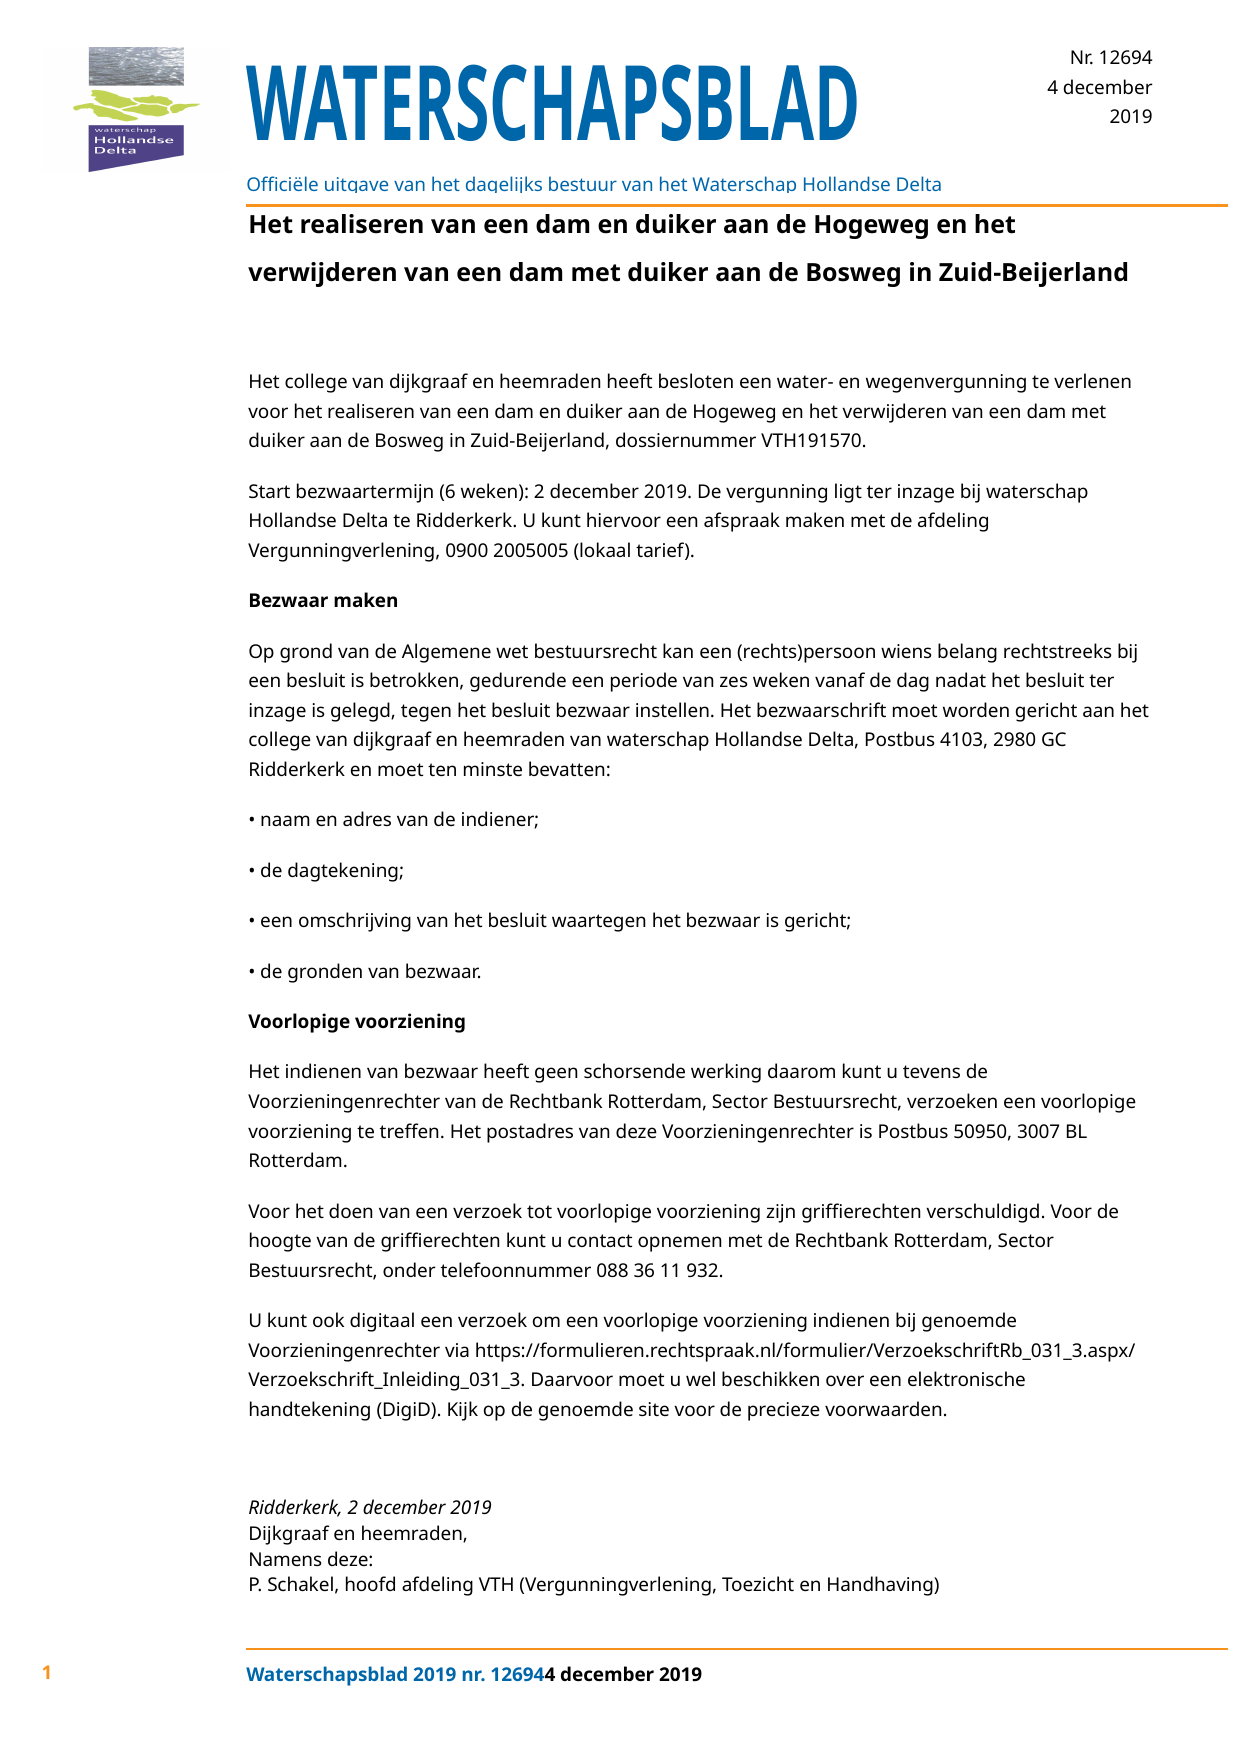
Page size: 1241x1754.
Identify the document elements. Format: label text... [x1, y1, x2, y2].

picture [41, 47, 231, 172]
text P. Schakel, hoofd afdeling VTH (Vergunningverlening, Toezicht en Handhaving) [248, 1572, 1152, 1597]
text U kunt ook digitaal een verzoek om een voorlopige voorziening indienen bij genoemde Voorzieningenrechter via https://formulieren.rechtspraak.nl/formulier/VerzoekschriftRb_031_3.aspx/Verzoekschrift_Inleiding_031_3. Daarvoor moet u wel beschikken over een elektronische handtekening (DigiD). Kijk op de genoemde site voor de precieze voorwaarden. [248, 1307, 1152, 1422]
text Namens deze: [248, 1546, 1152, 1572]
text • de dagtekening; [248, 857, 1152, 883]
text Het college van dijkgraaf en heemraden heeft besloten een water- en wegenvergunning te verlenen voor het realiseren van een dam en duiker aan de Hogeweg en het verwijderen van een dam met duiker aan de Bosweg in Zuid-Beijerland, dossiernummer VTH191570. [248, 368, 1152, 453]
text Dijkgraaf en heemraden, [248, 1520, 1152, 1546]
text Ridderkerk, 2 december 2019 [248, 1494, 1152, 1520]
text Start bezwaartermijn (6 weken): 2 december 2019. De vergunning ligt ter inzage bij waterschap Hollandse Delta te Ridderkerk. U kunt hiervoor een afspraak maken met de afdeling Vergunningverlening, 0900 2005005 (lokaal tarief). [248, 478, 1152, 563]
text • een omschrijving van het besluit waartegen het bezwaar is gericht; [248, 907, 1152, 933]
text Op grond van de Algemene wet bestuursrecht kan een (rechts)persoon wiens belang rechtstreeks bij een besluit is betrokken, gedurende een periode van zes weken vanaf de dag nadat het besluit ter inzage is gelegd, tegen het besluit bezwaar instellen. Het bezwaarschrift moet worden gericht aan het college van dijkgraaf en heemraden van waterschap Hollandse Delta, Postbus 4103, 2980 GC Ridderkerk en moet ten minste bevatten: [248, 638, 1152, 782]
text Het indienen van bezwaar heeft geen schorsende werking daarom kunt u tevens de Voorzieningenrechter van de Rechtbank Rotterdam, Sector Bestuursrecht, verzoeken een voorlopige voorziening te treffen. Het postadres van deze Voorzieningenrechter is Postbus 50950, 3007 BL Rotterdam. [248, 1059, 1152, 1173]
text Voor het doen van een verzoek tot voorlopige voorziening zijn griffierechten verschuldigd. Voor de hoogte van de griffierechten kunt u contact opnemen met de Rechtbank Rotterdam, Sector Bestuursrecht, onder telefoonnummer 088 36 11 932. [248, 1198, 1152, 1283]
text • de gronden van bezwaar. [248, 958, 1152, 984]
text Het realiseren van een dam en duiker aan de Hogeweg en het verwijderen van een dam met duiker aan de Bosweg in Zuid-Beijerland [248, 207, 1152, 288]
text Bezwaar maken [248, 587, 1152, 613]
text • naam en adres van de indiener; [248, 807, 1152, 832]
text Voorlopige voorziening [248, 1008, 1152, 1034]
